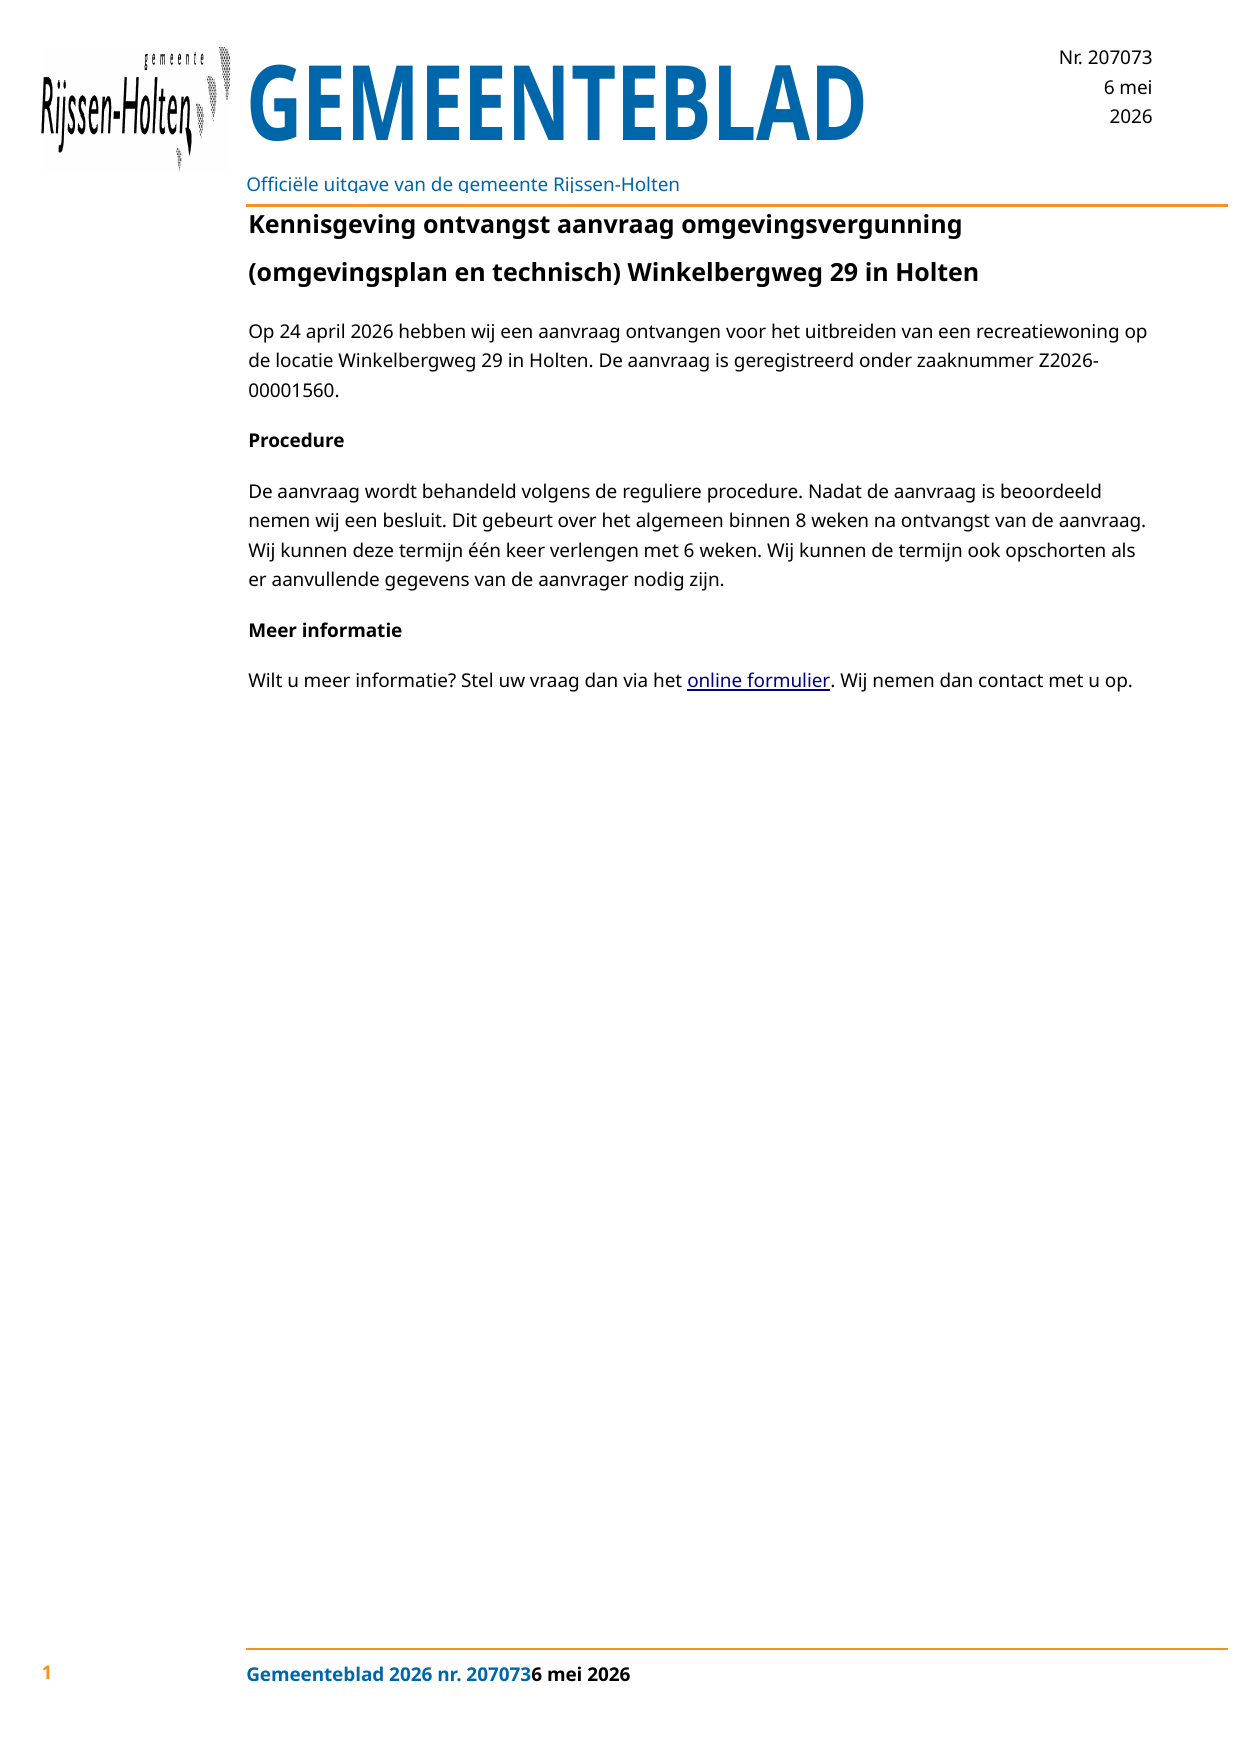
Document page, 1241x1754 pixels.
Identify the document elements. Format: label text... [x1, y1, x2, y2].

text Meer informatie [248, 617, 1152, 643]
text De aanvraag wordt behandeld volgens de reguliere procedure. Nadat de aanvraag is beoordeeld nemen wij een besluit. Dit gebeurt over het algemeen binnen 8 weken na ontvangst van de aanvraag. Wij kunnen deze termijn één keer verlengen met 6 weken. Wij kunnen de termijn ook opschorten als er aanvullende gegevens van de aanvrager nodig zijn. [248, 478, 1152, 592]
text Procedure [248, 427, 1152, 453]
text Op 24 april 2026 hebben wij een aanvraag ontvangen voor het uitbreiden van een recreatiewoning op de locatie Winkelbergweg 29 in Holten. De aanvraag is geregistreerd onder zaaknummer Z2026-00001560. [248, 318, 1152, 403]
text Kennisgeving ontvangst aanvraag omgevingsvergunning (omgevingsplan en technisch) Winkelbergweg 29 in Holten [248, 207, 1152, 288]
picture [41, 47, 231, 172]
text Wilt u meer informatie? Stel uw vraag dan via het online formulier. Wij nemen dan contact met u op. [248, 667, 1152, 693]
